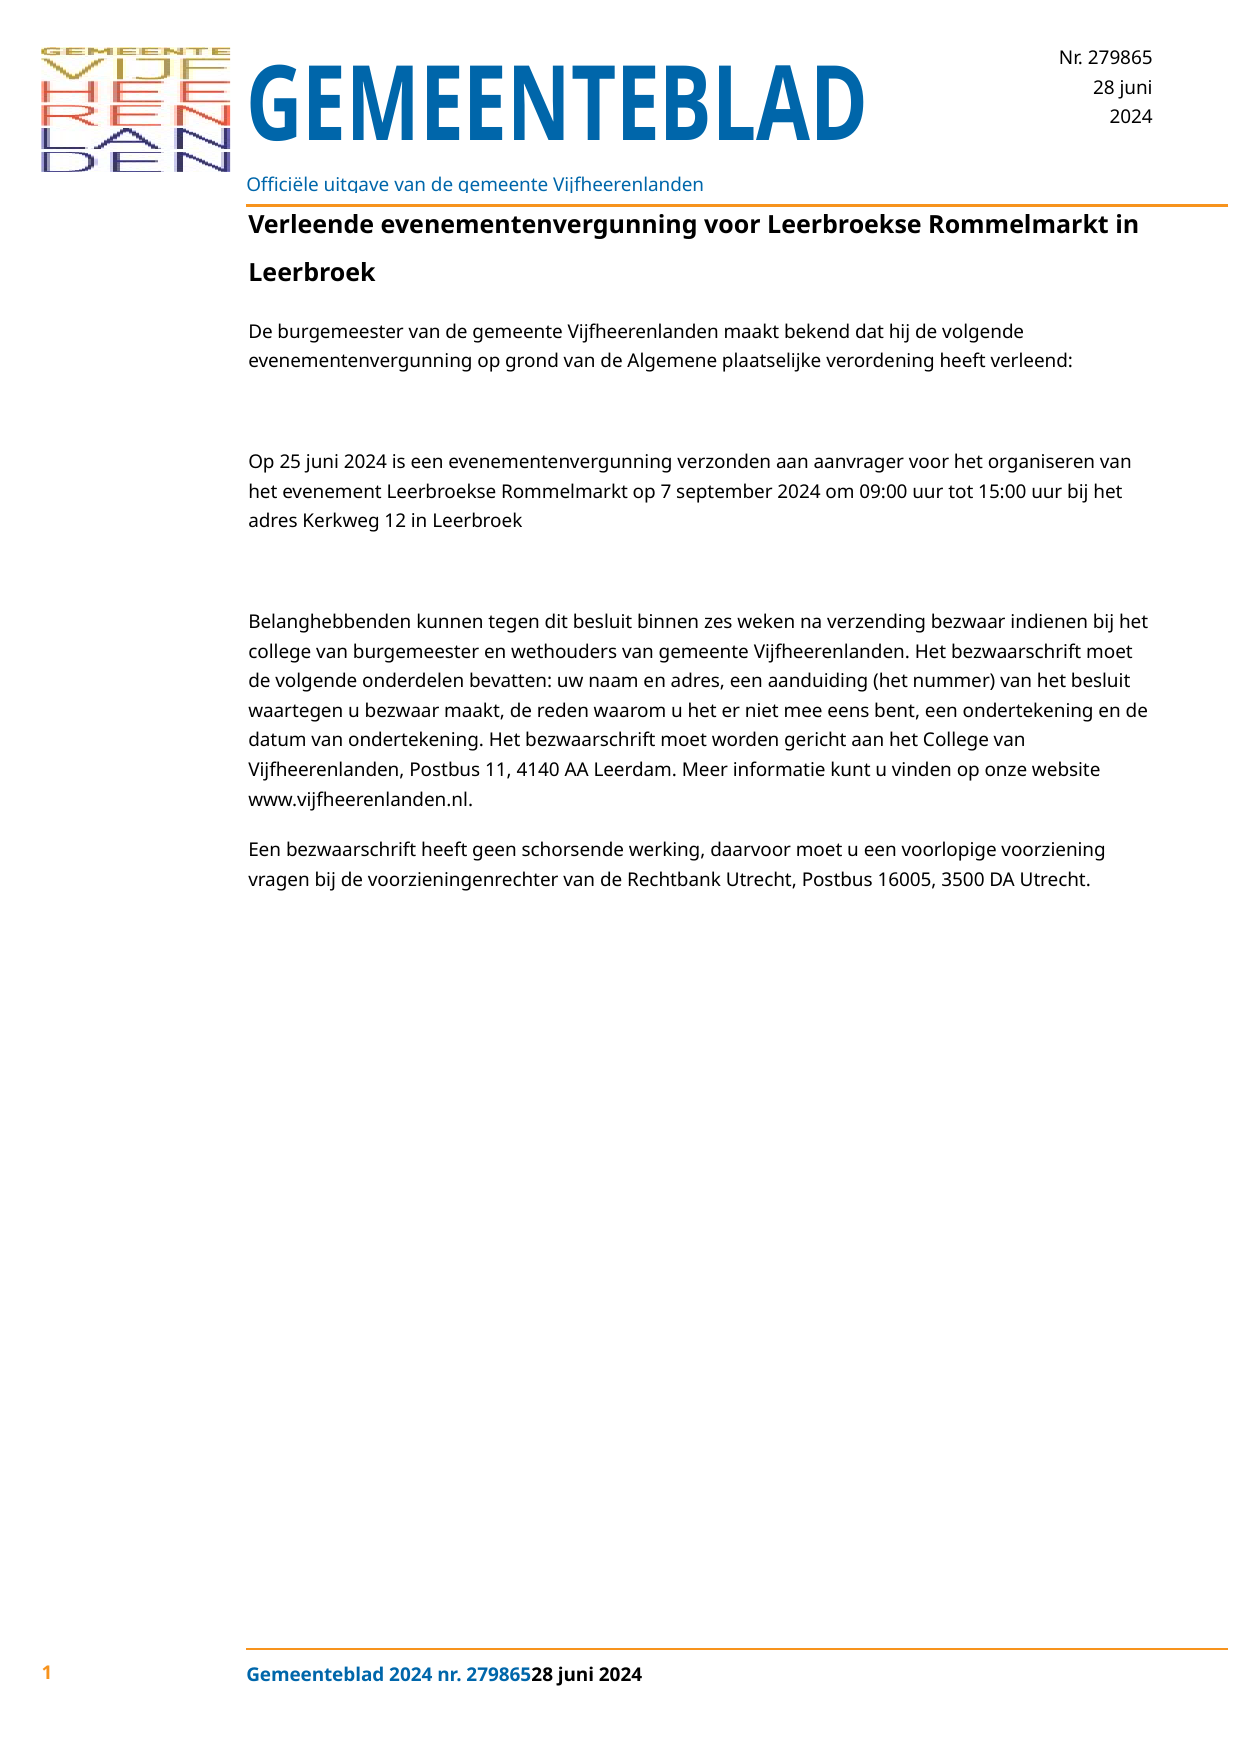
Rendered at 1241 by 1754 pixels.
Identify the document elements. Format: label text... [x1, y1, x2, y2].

text Verleende evenementenvergunning voor Leerbroekse Rommelmarkt in Leerbroek [248, 207, 1152, 288]
text Op 25 juni 2024 is een evenementenvergunning verzonden aan aanvrager voor het organiseren van het evenement Leerbroekse Rommelmarkt op 7 september 2024 om 09:00 uur tot 15:00 uur bij het adres Kerkweg 12 in Leerbroek [248, 448, 1152, 533]
text Belanghebbenden kunnen tegen dit besluit binnen zes weken na verzending bezwaar indienen bij het college van burgemeester en wethouders van gemeente Vijfheerenlanden. Het bezwaarschrift moet de volgende onderdelen bevatten: uw naam en adres, een aanduiding (het nummer) van het besluit waartegen u bezwaar maakt, de reden waarom u het er niet mee eens bent, een ondertekening en de datum van ondertekening. Het bezwaarschrift moet worden gericht aan het College van Vijfheerenlanden, Postbus 11, 4140 AA Leerdam. Meer informatie kunt u vinden op onze website www.vijfheerenlanden.nl. [248, 608, 1152, 812]
text Een bezwaarschrift heeft geen schorsende werking, daarvoor moet u een voorlopige voorziening vragen bij de voorzieningenrechter van de Rechtbank Utrecht, Postbus 16005, 3500 DA Utrecht. [248, 836, 1152, 892]
picture [41, 47, 231, 172]
text De burgemeester van de gemeente Vijfheerenlanden maakt bekend dat hij de volgende evenementenvergunning op grond van de Algemene plaatselijke verordening heeft verleend: [248, 318, 1152, 373]
